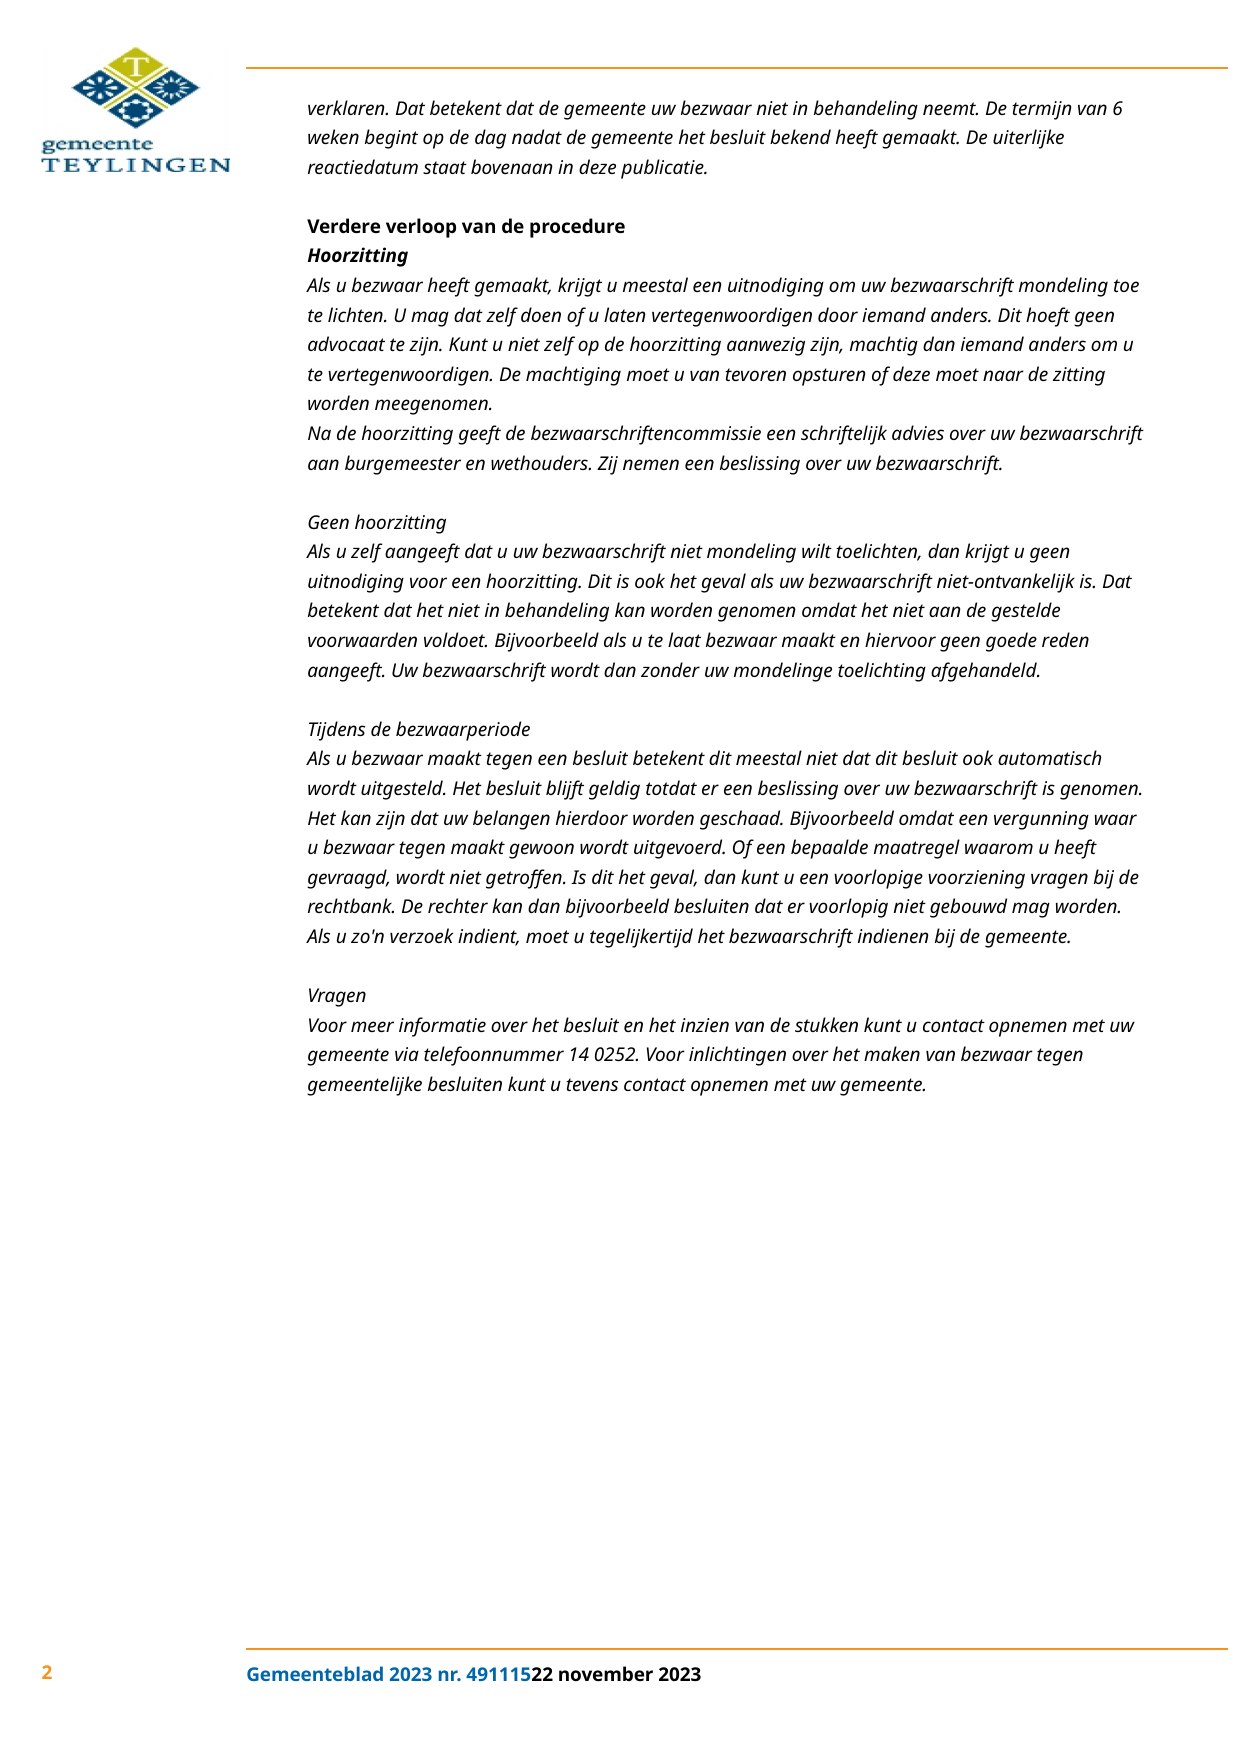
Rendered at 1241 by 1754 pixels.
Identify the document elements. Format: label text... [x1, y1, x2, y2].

list Als u bezwaar maakt tegen een besluit betekent dit meestal niet dat dit besluit ook automatisch wordt uitgesteld. Het besluit blijft geldig totdat er een beslissing over uw bezwaarschrift is genomen. Het kan zijn dat uw belangen hierdoor worden geschaad. Bijvoorbeeld omdat een vergunning waar u bezwaar tegen maakt gewoon wordt uitgevoerd. Of een bepaalde maatregel waarom u heeft gevraagd, wordt niet getroffen. Is dit het geval, dan kunt u een voorlopige voorziening vragen bij de rechtbank. De rechter kan dan bijvoorbeeld besluiten dat er voorlopig niet gebouwd mag worden. Als u zo'n verzoek indient, moet u tegelijkertijd het bezwaarschrift indienen bij de gemeente. [248, 746, 1152, 949]
list Na de hoorzitting geeft de bezwaarschriftencommissie een schriftelijk advies over uw bezwaarschrift aan burgemeester en wethouders. Zij nemen een beslissing over uw bezwaarschrift. [248, 420, 1152, 476]
picture [41, 47, 231, 172]
list Geen hoorzitting [248, 509, 1152, 535]
list Verdere verloop van de procedure [248, 213, 1152, 239]
list Als u zelf aangeeft dat u uw bezwaarschrift niet mondeling wilt toelichten, dan krijgt u geen uitnodiging voor een hoorzitting. Dit is ook het geval als uw bezwaarschrift niet-ontvankelijk is. Dat betekent dat het niet in behandeling kan worden genomen omdat het niet aan de gestelde voorwaarden voldoet. Bijvoorbeeld als u te laat bezwaar maakt en hiervoor geen goede reden aangeeft. Uw bezwaarschrift wordt dan zonder uw mondelinge toelichting afgehandeld. [248, 538, 1152, 683]
list verklaren. Dat betekent dat de gemeente uw bezwaar niet in behandeling neemt. De termijn van 6 weken begint op de dag nadat de gemeente het besluit bekend heeft gemaakt. De uiterlijke reactiedatum staat bovenaan in deze publicatie. [248, 95, 1152, 180]
list Als u bezwaar heeft gemaakt, krijgt u meestal een uitnodiging om uw bezwaarschrift mondeling toe te lichten. U mag dat zelf doen of u laten vertegenwoordigen door iemand anders. Dit hoeft geen advocaat te zijn. Kunt u niet zelf op de hoorzitting aanwezig zijn, machtig dan iemand anders om u te vertegenwoordigen. De machtiging moet u van tevoren opsturen of deze moet naar de zitting worden meegenomen. [248, 272, 1152, 416]
list Voor meer informatie over het besluit en het inzien van de stukken kunt u contact opnemen met uw gemeente via telefoonnummer 14 0252. Voor inlichtingen over het maken van bezwaar tegen gemeentelijke besluiten kunt u tevens contact opnemen met uw gemeente. [248, 1012, 1152, 1097]
list Tijdens de bezwaarperiode [248, 716, 1152, 742]
list Hoorzitting [248, 243, 1152, 268]
list Vragen [248, 982, 1152, 1008]
